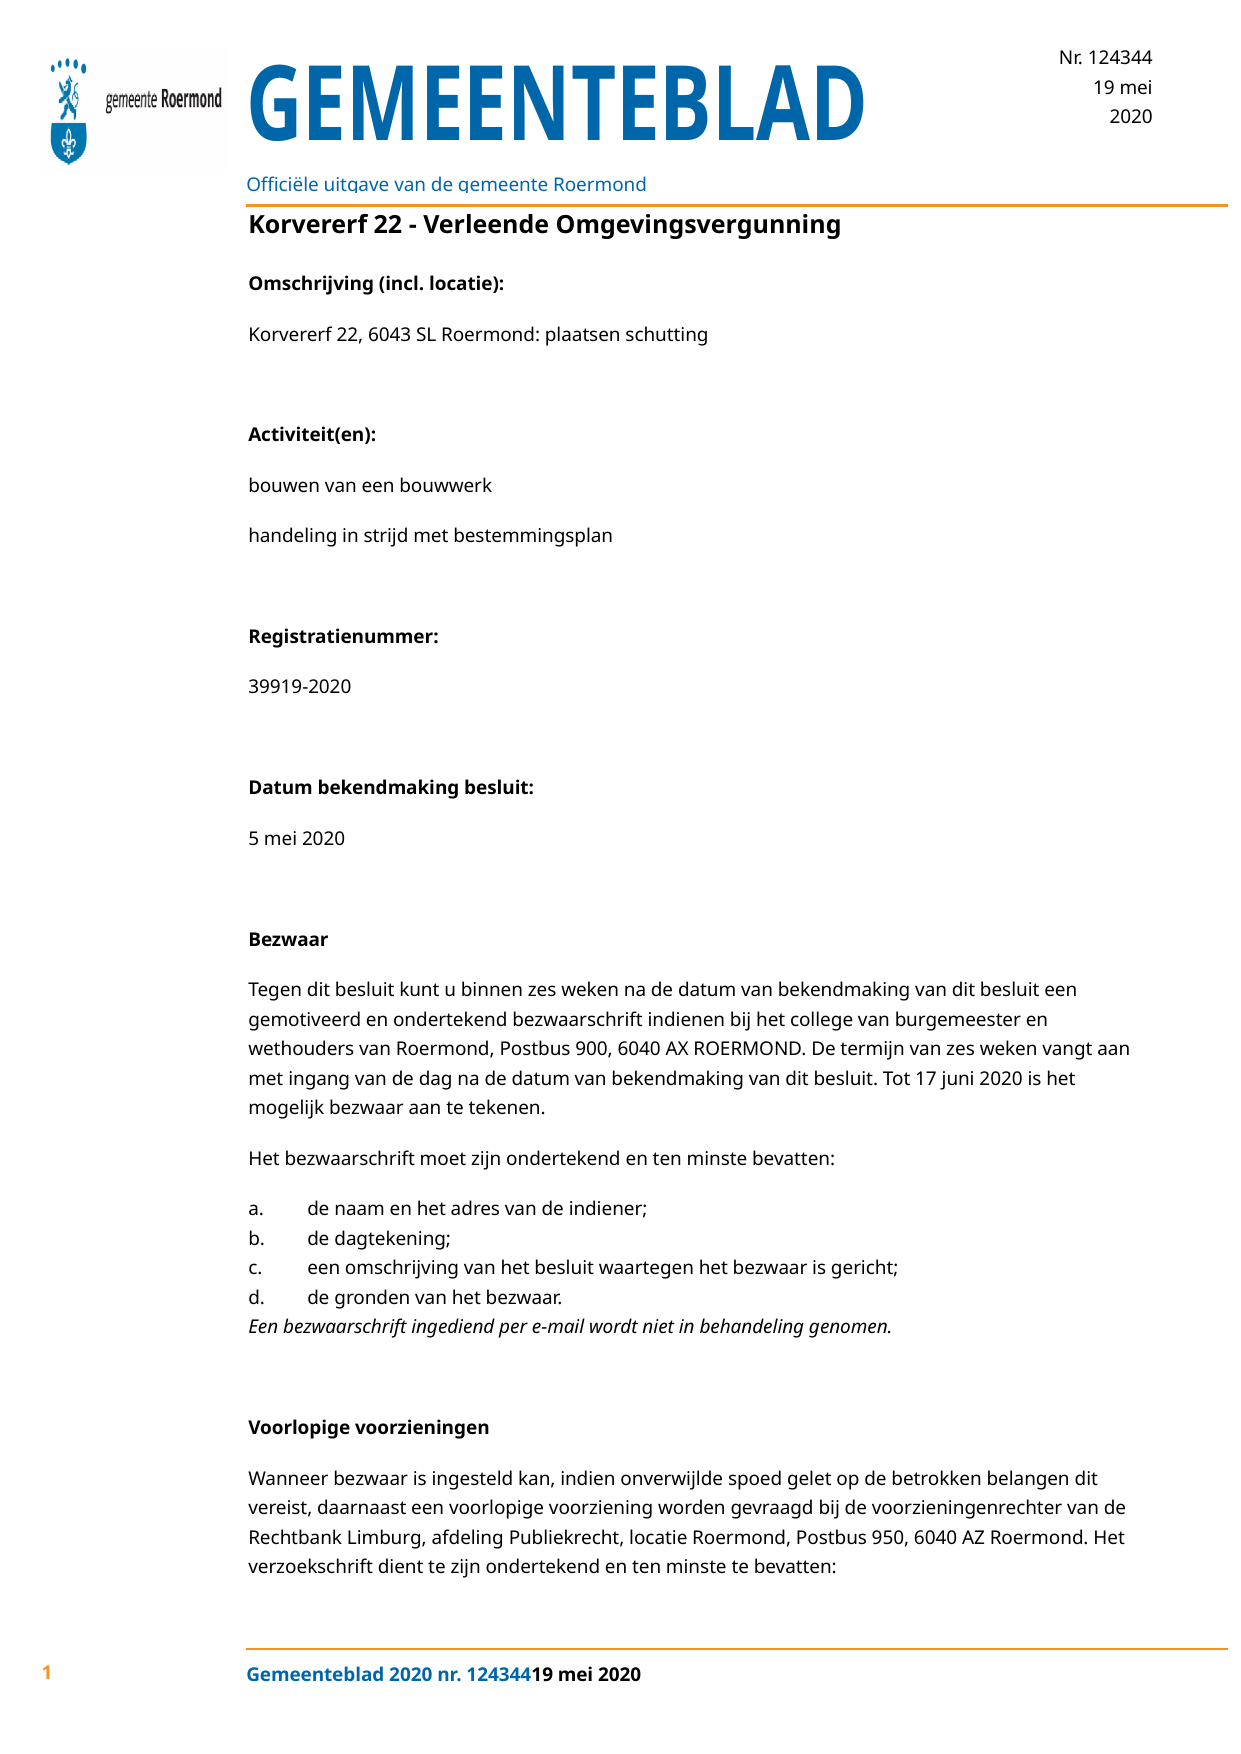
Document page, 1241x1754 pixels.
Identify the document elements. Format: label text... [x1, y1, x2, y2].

list de gronden van het bezwaar. [248, 1284, 1152, 1310]
text Een bezwaarschrift ingediend per e-mail wordt niet in behandeling genomen. [248, 1314, 1152, 1339]
text 39919-2020 [248, 674, 1152, 699]
text Het bezwaarschrift moet zijn ondertekend en ten minste bevatten: [248, 1145, 1152, 1171]
picture [41, 47, 231, 172]
text bouwen van een bouwwerk [248, 472, 1152, 498]
text Bezwaar [248, 926, 1152, 951]
text Registratienummer: [248, 623, 1152, 649]
text Wanneer bezwaar is ingesteld kan, indien onverwijlde spoed gelet op de betrokken belangen dit vereist, daarnaast een voorlopige voorziening worden gevraagd bij de voorzieningenrechter van de Rechtbank Limburg, afdeling Publiekrecht, locatie Roermond, Postbus 950, 6040 AZ Roermond. Het verzoekschrift dient te zijn ondertekend en ten minste te bevatten: [248, 1465, 1152, 1579]
text Voorlopige voorzieningen [248, 1414, 1152, 1440]
text 5 mei 2020 [248, 825, 1152, 851]
text Datum bekendmaking besluit: [248, 774, 1152, 800]
text handeling in strijd met bestemmingsplan [248, 522, 1152, 548]
text Korvererf 22, 6043 SL Roermond: plaatsen schutting [248, 321, 1152, 346]
text Activiteit(en): [248, 422, 1152, 447]
list de naam en het adres van de indiener; [248, 1195, 1152, 1221]
list een omschrijving van het besluit waartegen het bezwaar is gericht; [248, 1254, 1152, 1280]
text Korvererf 22 - Verleende Omgevingsvergunning [248, 207, 1152, 241]
list de dagtekening; [248, 1225, 1152, 1251]
text Omschrijving (incl. locatie): [248, 270, 1152, 296]
text Tegen dit besluit kunt u binnen zes weken na de datum van bekendmaking van dit besluit een gemotiveerd en ondertekend bezwaarschrift indienen bij het college van burgemeester en wethouders van Roermond, Postbus 900, 6040 AX ROERMOND. De termijn van zes weken vangt aan met ingang van de dag na de datum van bekendmaking van dit besluit. Tot 17 juni 2020 is het mogelijk bezwaar aan te tekenen. [248, 976, 1152, 1120]
